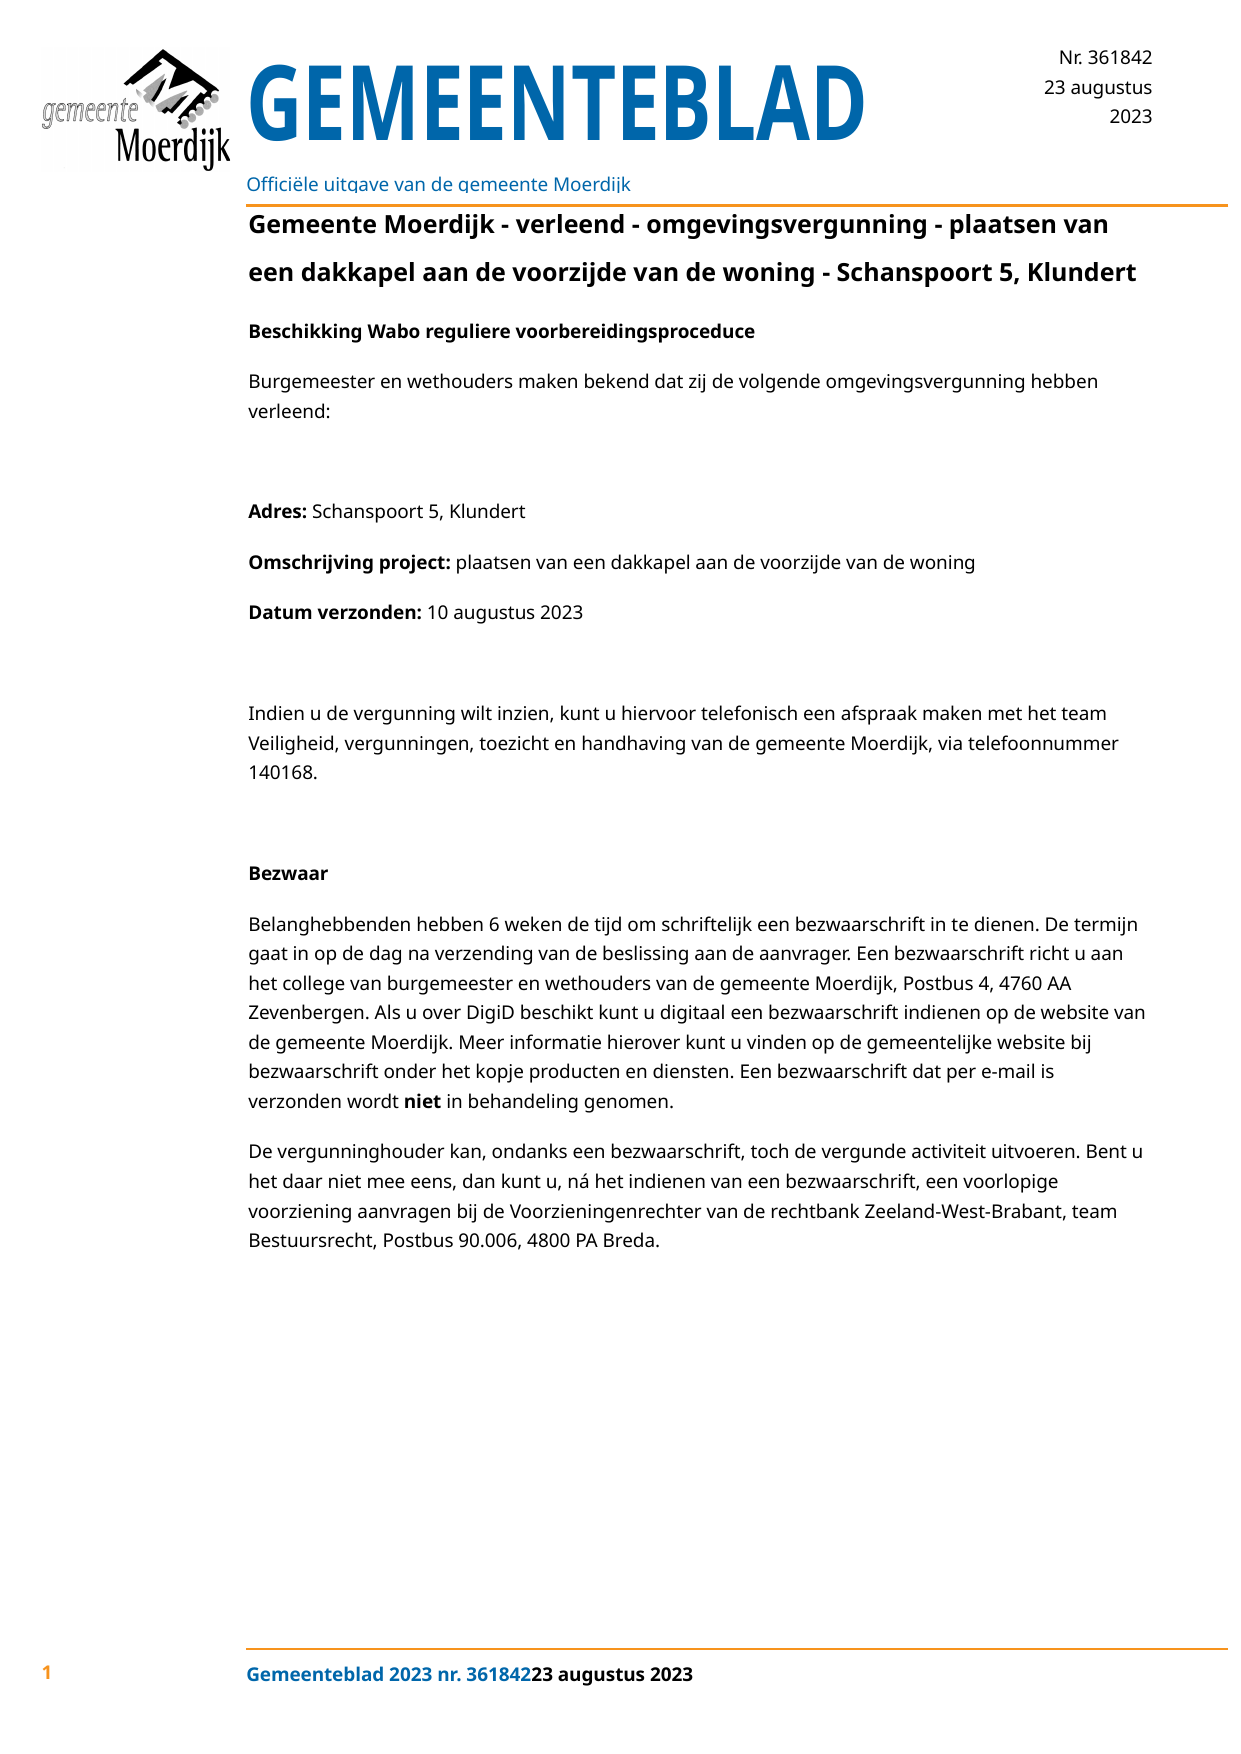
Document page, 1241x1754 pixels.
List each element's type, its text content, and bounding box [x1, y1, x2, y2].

text Bezwaar [248, 860, 1152, 886]
text Datum verzonden: 10 augustus 2023 [248, 599, 1152, 625]
text Omschrijving project: plaatsen van een dakkapel aan de voorzijde van de woning [248, 549, 1152, 575]
text Adres: Schanspoort 5, Klundert [248, 499, 1152, 524]
text Burgemeester en wethouders maken bekend dat zij de volgende omgevingsvergunning hebben verleend: [248, 368, 1152, 424]
text Gemeente Moerdijk - verleend - omgevingsvergunning - plaatsen van een dakkapel aan de voorzijde van de woning - Schanspoort 5, Klundert [248, 207, 1152, 288]
text De vergunninghouder kan, ondanks een bezwaarschrift, toch de vergunde activiteit uitvoeren. Bent u het daar niet mee eens, dan kunt u, ná het indienen van een bezwaarschrift, een voorlopige voorziening aanvragen bij de Voorzieningenrechter van de rechtbank Zeeland-West-Brabant, team Bestuursrecht, Postbus 90.006, 4800 PA Breda. [248, 1139, 1152, 1253]
text Indien u de vergunning wilt inzien, kunt u hiervoor telefonisch een afspraak maken met het team Veiligheid, vergunningen, toezicht en handhaving van de gemeente Moerdijk, via telefoonnummer 140168. [248, 700, 1152, 785]
text Beschikking Wabo reguliere voorbereidingsproceduce [248, 318, 1152, 344]
picture [41, 47, 231, 172]
text Belanghebbenden hebben 6 weken de tijd om schriftelijk een bezwaarschrift in te dienen. De termijn gaat in op de dag na verzending van de beslissing aan de aanvrager. Een bezwaarschrift richt u aan het college van burgemeester en wethouders van de gemeente Moerdijk, Postbus 4, 4760 AA Zevenbergen. Als u over DigiD beschikt kunt u digitaal een bezwaarschrift indienen op de website van de gemeente Moerdijk. Meer informatie hierover kunt u vinden op de gemeentelijke website bij bezwaarschrift onder het kopje producten en diensten. Een bezwaarschrift dat per e-mail is verzonden wordt niet in behandeling genomen. [248, 911, 1152, 1114]
